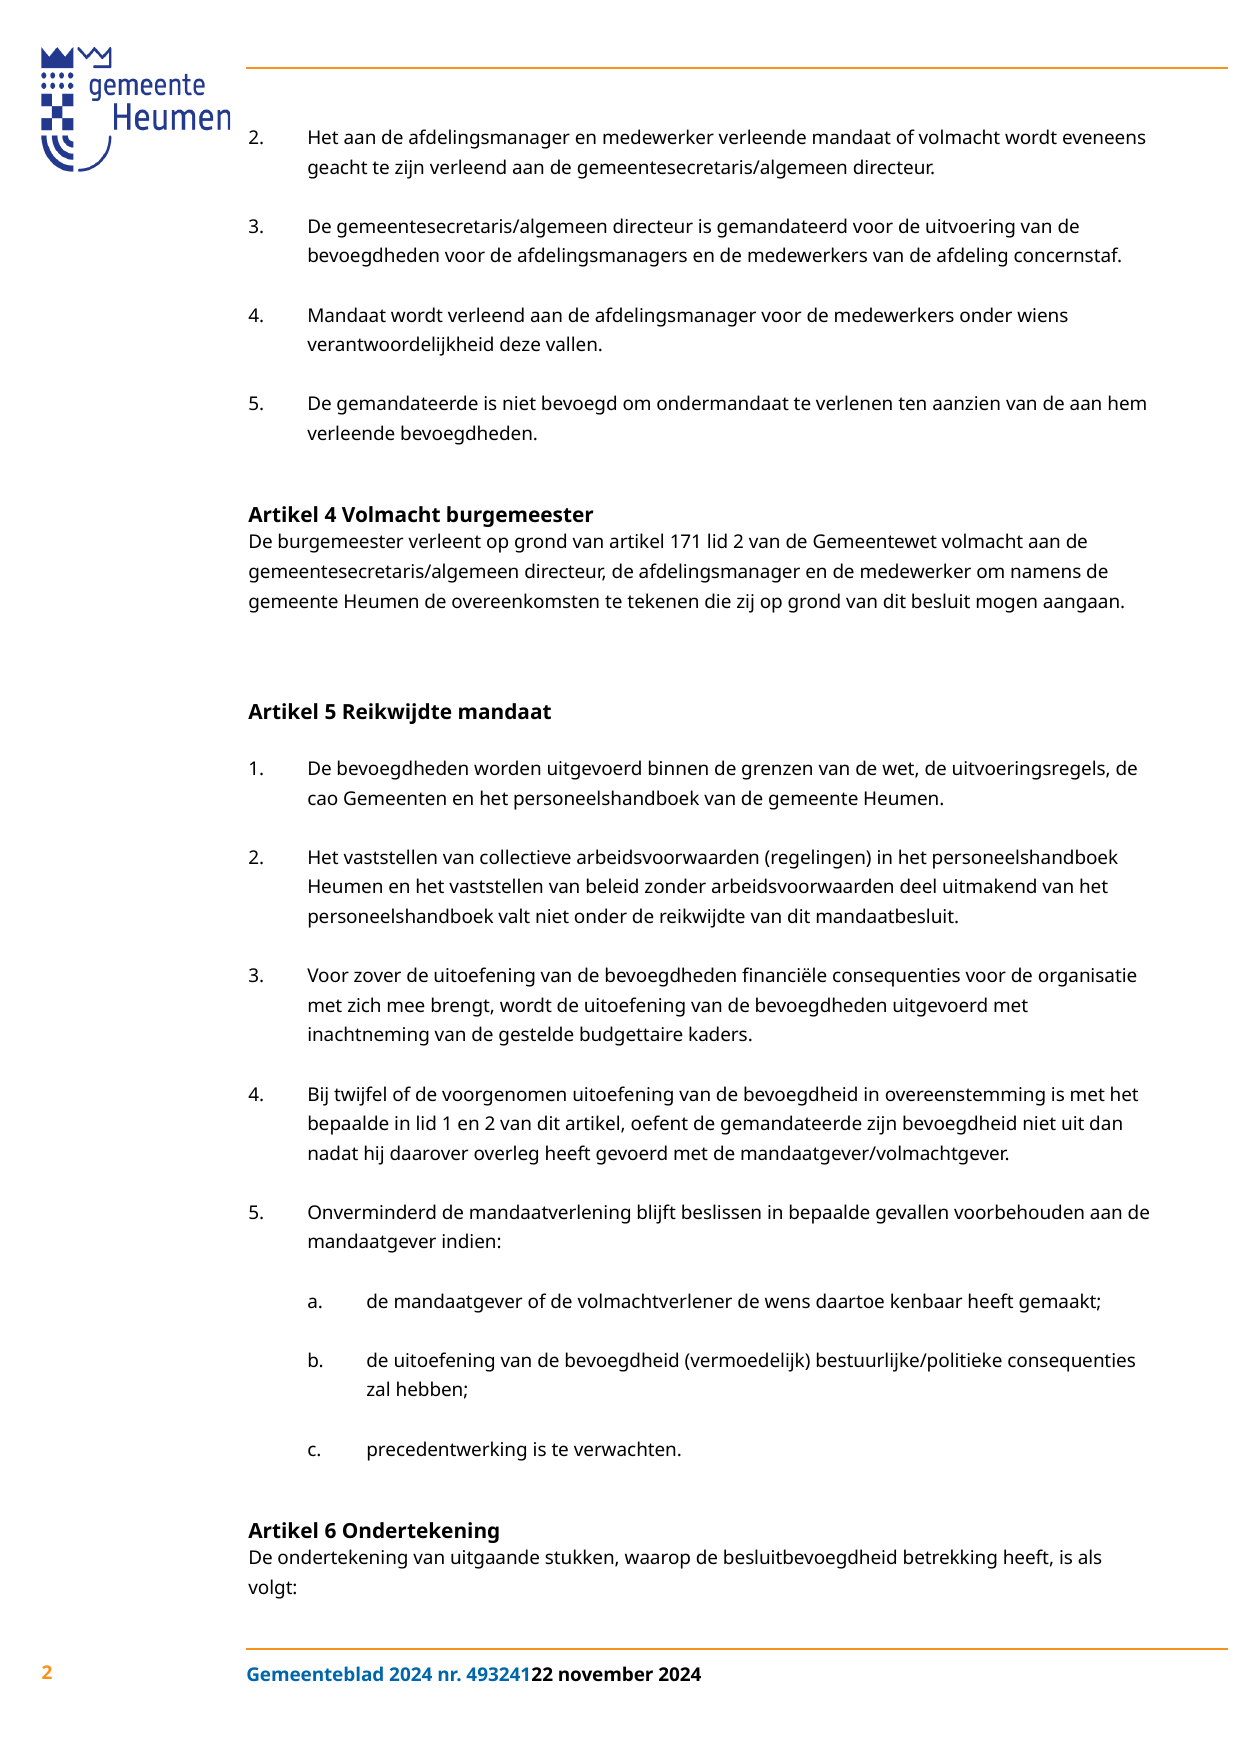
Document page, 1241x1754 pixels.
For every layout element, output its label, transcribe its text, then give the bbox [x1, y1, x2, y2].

picture [41, 47, 231, 172]
list precedentwerking is te verwachten. [307, 1436, 1152, 1462]
text Artikel 5 Reikwijdte mandaat [248, 697, 1152, 726]
list De gemandateerde is niet bevoegd om ondermandaat te verlenen ten aanzien van de aan hem verleende bevoegdheden. [248, 391, 1152, 446]
list Het vaststellen van collectieve arbeidsvoorwaarden (regelingen) in het personeelshandboek Heumen en het vaststellen van beleid zonder arbeidsvoorwaarden deel uitmakend van het personeelshandboek valt niet onder de reikwijdte van dit mandaatbesluit. [248, 844, 1152, 929]
text De ondertekening van uitgaande stukken, waarop de besluitbevoegdheid betrekking heeft, is als volgt: [248, 1544, 1152, 1599]
list De gemeentesecretaris/algemeen directeur is gemandateerd voor de uitvoering van de bevoegdheden voor de afdelingsmanagers en de medewerkers van de afdeling concernstaf. [248, 213, 1152, 268]
list Het aan de afdelingsmanager en medewerker verleende mandaat of volmacht wordt eveneens geacht te zijn verleend aan de gemeentesecretaris/algemeen directeur. [248, 124, 1152, 180]
text Artikel 6 Ondertekening [248, 1516, 1152, 1544]
text De burgemeester verleent op grond van artikel 171 lid 2 van de Gemeentewet volmacht aan de gemeentesecretaris/algemeen directeur, de afdelingsmanager en de medewerker om namens de gemeente Heumen de overeenkomsten te tekenen die zij op grond van dit besluit mogen aangaan. [248, 529, 1152, 613]
list Voor zover de uitoefening van de bevoegdheden financiële consequenties voor de organisatie met zich mee brengt, wordt de uitoefening van de bevoegdheden uitgevoerd met inachtneming van de gestelde budgettaire kaders. [248, 962, 1152, 1047]
list de uitoefening van de bevoegdheid (vermoedelijk) bestuurlijke/politieke consequenties zal hebben; [307, 1347, 1152, 1402]
list Mandaat wordt verleend aan de afdelingsmanager voor de medewerkers onder wiens verantwoordelijkheid deze vallen. [248, 302, 1152, 357]
list Onverminderd de mandaatverlening blijft beslissen in bepaalde gevallen voorbehouden aan de mandaatgever indien: [248, 1199, 1152, 1254]
list de mandaatgever of de volmachtverlener de wens daartoe kenbaar heeft gemaakt; [307, 1288, 1152, 1314]
list Bij twijfel of de voorgenomen uitoefening van de bevoegdheid in overeenstemming is met het bepaalde in lid 1 en 2 van dit artikel, oefent de gemandateerde zijn bevoegdheid niet uit dan nadat hij daarover overleg heeft gevoerd met de mandaatgever/volmachtgever. [248, 1081, 1152, 1166]
text Artikel 4 Volmacht burgemeester [248, 500, 1152, 529]
list De bevoegdheden worden uitgevoerd binnen de grenzen van de wet, de uitvoeringsregels, de cao Gemeenten en het personeelshandboek van de gemeente Heumen. [248, 755, 1152, 811]
